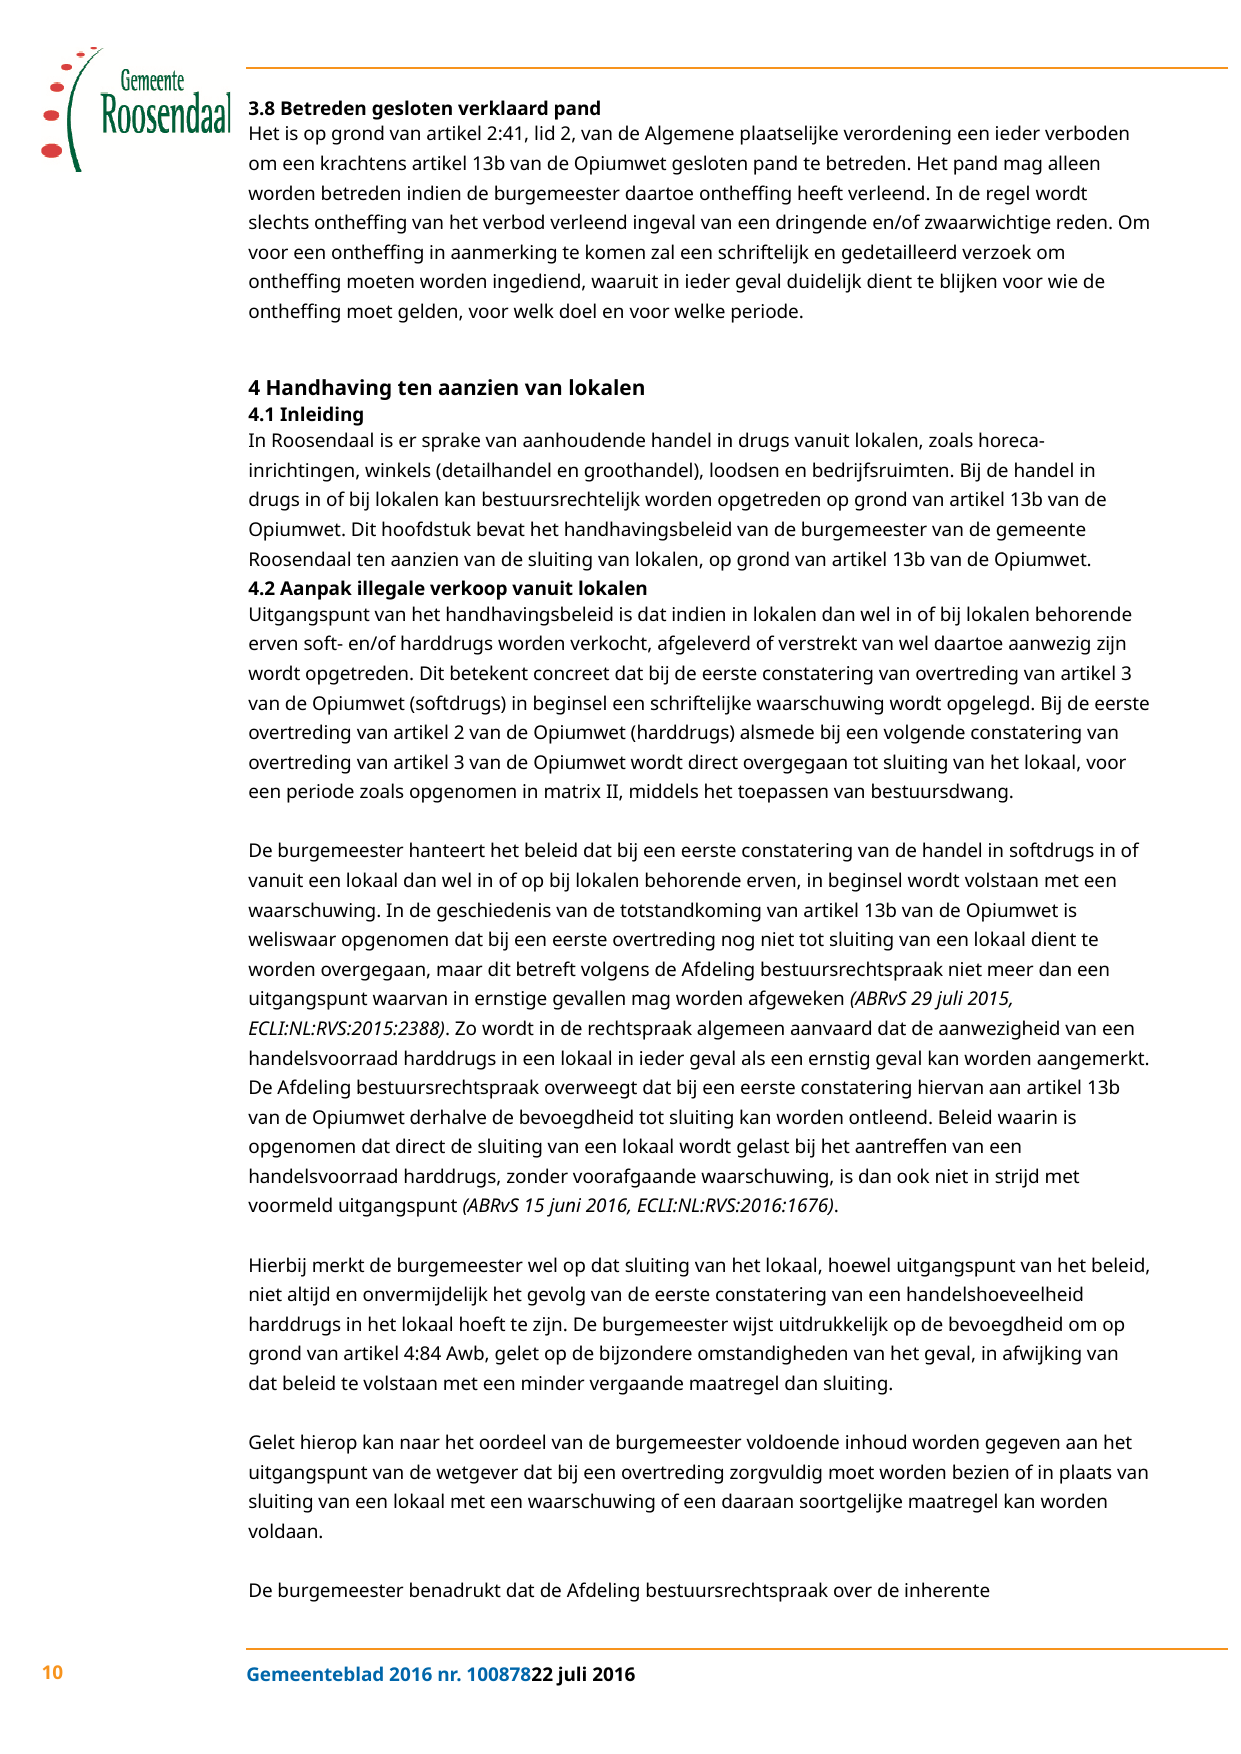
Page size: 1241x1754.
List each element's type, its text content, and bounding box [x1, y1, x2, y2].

text 4.2 Aanpak illegale verkoop vanuit lokalen [248, 575, 1152, 601]
text Het is op grond van artikel 2:41, lid 2, van de Algemene plaatselijke verordening een ieder verboden om een krachtens artikel 13b van de Opiumwet gesloten pand te betreden. Het pand mag alleen worden betreden indien de burgemeester daartoe ontheffing heeft verleend. In de regel wordt slechts ontheffing van het verbod verleend ingeval van een dringende en/of zwaarwichtige reden. Om voor een ontheffing in aanmerking te komen zal een schriftelijk en gedetailleerd verzoek om ontheffing moeten worden ingediend, waaruit in ieder geval duidelijk dient te blijken voor wie de ontheffing moet gelden, voor welk doel en voor welke periode. [248, 121, 1152, 324]
text Hierbij merkt de burgemeester wel op dat sluiting van het lokaal, hoewel uitgangspunt van het beleid, niet altijd en onvermijdelijk het gevolg van de eerste constatering van een handelshoeveelheid harddrugs in het lokaal hoeft te zijn. De burgemeester wijst uitdrukkelijk op de bevoegdheid om op grond van artikel 4:84 Awb, gelet op de bijzondere omstandigheden van het geval, in afwijking van dat beleid te volstaan met een minder vergaande maatregel dan sluiting. [248, 1252, 1152, 1396]
picture [41, 47, 231, 172]
text Uitgangspunt van het handhavingsbeleid is dat indien in lokalen dan wel in of bij lokalen behorende erven soft- en/of harddrugs worden verkocht, afgeleverd of verstrekt van wel daartoe aanwezig zijn wordt opgetreden. Dit betekent concreet dat bij de eerste constatering van overtreding van artikel 3 van de Opiumwet (softdrugs) in beginsel een schriftelijke waarschuwing wordt opgelegd. Bij de eerste overtreding van artikel 2 van de Opiumwet (harddrugs) alsmede bij een volgende constatering van overtreding van artikel 3 van de Opiumwet wordt direct overgegaan tot sluiting van het lokaal, voor een periode zoals opgenomen in matrix II, middels het toepassen van bestuursdwang. [248, 601, 1152, 804]
text De burgemeester hanteert het beleid dat bij een eerste constatering van de handel in softdrugs in of vanuit een lokaal dan wel in of op bij lokalen behorende erven, in beginsel wordt volstaan met een waarschuwing. In de geschiedenis van de totstandkoming van artikel 13b van de Opiumwet is weliswaar opgenomen dat bij een eerste overtreding nog niet tot sluiting van een lokaal dient te worden overgegaan, maar dit betreft volgens de Afdeling bestuursrechtspraak niet meer dan een uitgangspunt waarvan in ernstige gevallen mag worden afgeweken (ABRvS 29 juli 2015, ECLI:NL:RVS:2015:2388). Zo wordt in de rechtspraak algemeen aanvaard dat de aanwezigheid van een handelsvoorraad harddrugs in een lokaal in ieder geval als een ernstig geval kan worden aangemerkt. De Afdeling bestuursrechtspraak overweegt dat bij een eerste constatering hiervan aan artikel 13b van de Opiumwet derhalve de bevoegdheid tot sluiting kan worden ontleend. Beleid waarin is opgenomen dat direct de sluiting van een lokaal wordt gelast bij het aantreffen van een handelsvoorraad harddrugs, zonder voorafgaande waarschuwing, is dan ook niet in strijd met voormeld uitgangspunt (ABRvS 15 juni 2016, ECLI:NL:RVS:2016:1676). [248, 838, 1152, 1218]
text 3.8 Betreden gesloten verklaard pand [248, 95, 1152, 121]
text 4.1 Inleiding [248, 402, 1152, 427]
text 4 Handhaving ten aanzien van lokalen [248, 373, 1152, 402]
text Gelet hierop kan naar het oordeel van de burgemeester voldoende inhoud worden gegeven aan het uitgangspunt van de wetgever dat bij een overtreding zorgvuldig moet worden bezien of in plaats van sluiting van een lokaal met een waarschuwing of een daaraan soortgelijke maatregel kan worden voldaan. [248, 1429, 1152, 1544]
text In Roosendaal is er sprake van aanhoudende handel in drugs vanuit lokalen, zoals horeca-inrichtingen, winkels (detailhandel en groothandel), loodsen en bedrijfsruimten. Bij de handel in drugs in of bij lokalen kan bestuursrechtelijk worden opgetreden op grond van artikel 13b van de Opiumwet. Dit hoofdstuk bevat het handhavingsbeleid van de burgemeester van de gemeente Roosendaal ten aanzien van de sluiting van lokalen, op grond van artikel 13b van de Opiumwet. [248, 427, 1152, 571]
text De burgemeester benadrukt dat de Afdeling bestuursrechtspraak over de inherente [248, 1577, 1152, 1603]
